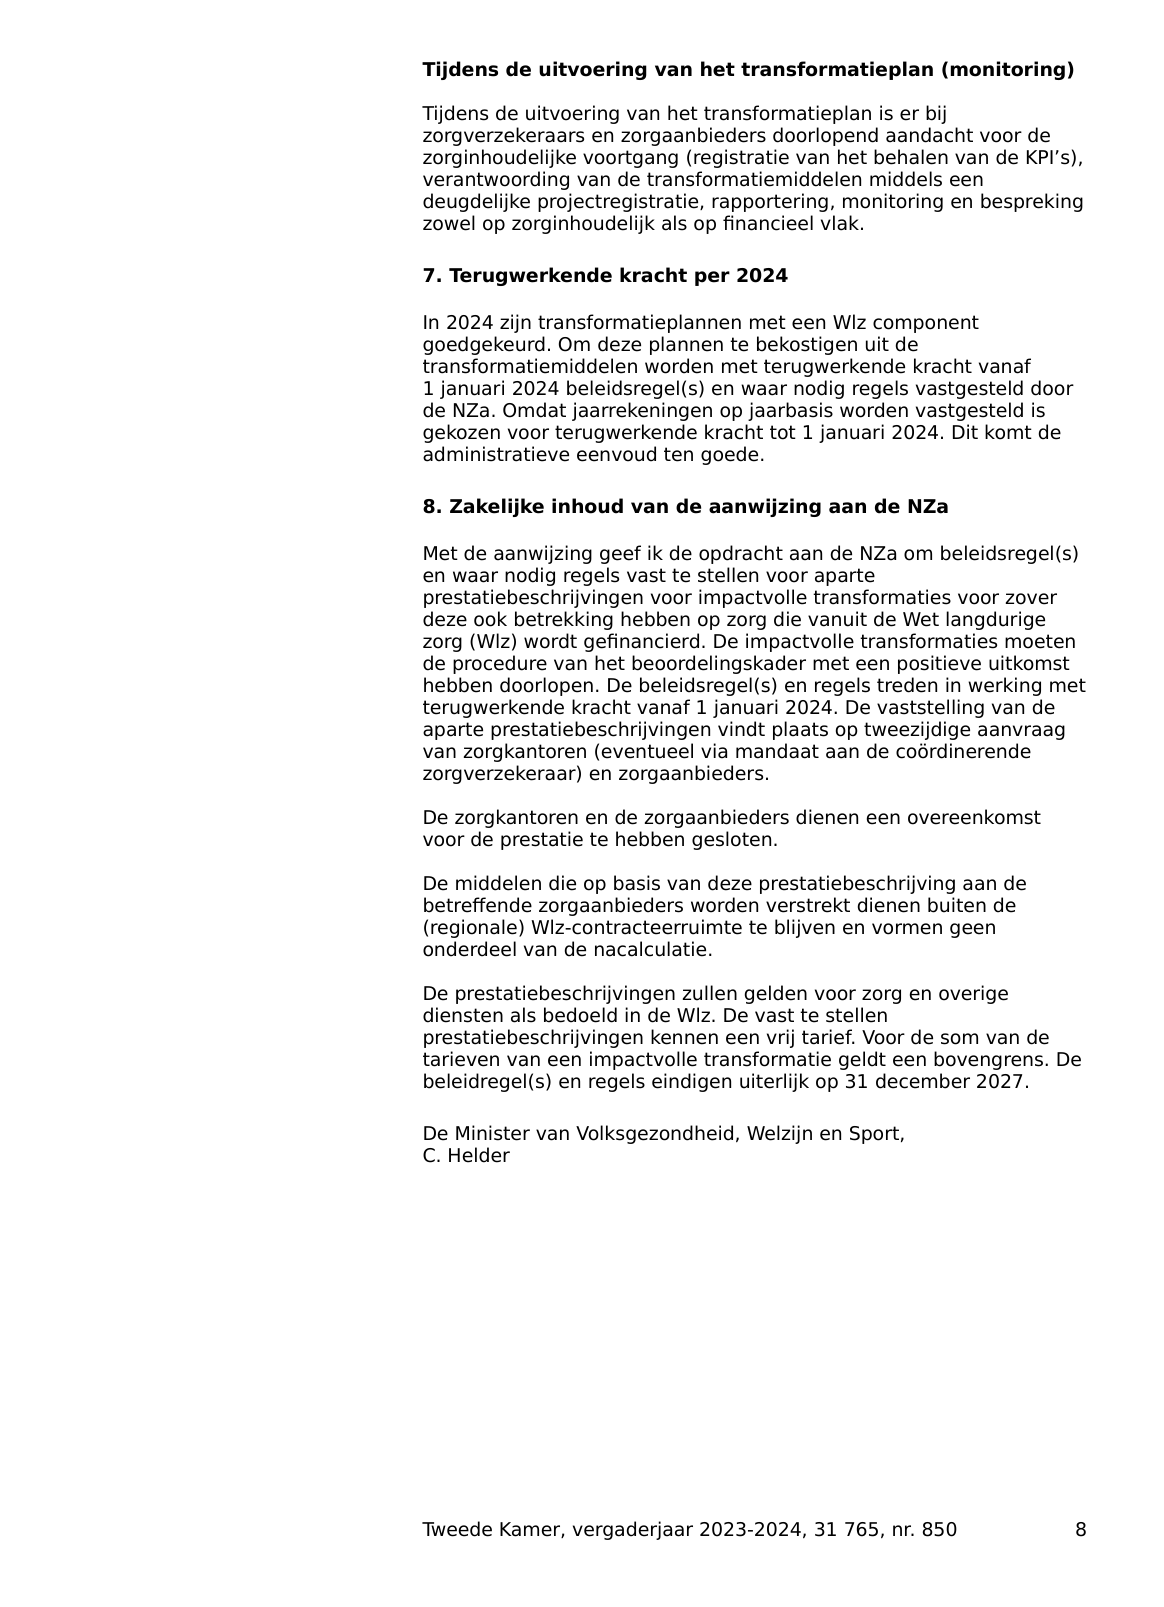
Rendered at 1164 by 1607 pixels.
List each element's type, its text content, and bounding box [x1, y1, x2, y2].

text De prestatiebeschrijvingen zullen gelden voor zorg en overige diensten als bedoeld in de Wlz. De vast te stellen prestatiebeschrijvingen kennen een vrij tarief. Voor de som van de tarieven van een impactvolle transformatie geldt een bovengrens. De beleidregel(s) en regels eindigen uiterlijk op 31 december 2027. [422, 983, 1087, 1093]
text De zorgkantoren en de zorgaanbieders dienen een overeenkomst voor de prestatie te hebben gesloten. [422, 807, 1087, 851]
subtitle 7. Terugwerkende kracht per 2024 [422, 265, 1087, 287]
subtitle 8. Zakelijke inhoud van de aanwijzing aan de NZa [422, 496, 1087, 518]
text De Minister van Volksgezondheid, Welzijn en Sport, C. Helder [422, 1123, 1087, 1167]
text Tijdens de uitvoering van het transformatieplan is er bij zorgverzekeraars en zorgaanbieders doorlopend aandacht voor de zorginhoudelijke voortgang (registratie van het behalen van de KPI’s), verantwoording van de transformatiemiddelen middels een deugdelijke projectregistratie, rapportering, monitoring en bespreking zowel op zorginhoudelijk als op financieel vlak. [422, 103, 1087, 235]
subtitle Tijdens de uitvoering van het transformatieplan (monitoring) [422, 59, 1087, 81]
text Met de aanwijzing geef ik de opdracht aan de NZa om beleidsregel(s) en waar nodig regels vast te stellen voor aparte prestatiebeschrijvingen voor impactvolle transformaties voor zover deze ook betrekking hebben op zorg die vanuit de Wet langdurige zorg (Wlz) wordt gefinancierd. De impactvolle transformaties moeten de procedure van het beoordelingskader met een positieve uitkomst hebben doorlopen. De beleidsregel(s) en regels treden in werking met terugwerkende kracht vanaf 1 januari 2024. De vaststelling van de aparte prestatiebeschrijvingen vindt plaats op tweezijdige aanvraag van zorgkantoren (eventueel via mandaat aan de coördinerende zorgverzekeraar) en zorgaanbieders. [422, 543, 1087, 785]
text In 2024 zijn transformatieplannen met een Wlz component goedgekeurd. Om deze plannen te bekostigen uit de transformatiemiddelen worden met terugwerkende kracht vanaf 1 januari 2024 beleidsregel(s) en waar nodig regels vastgesteld door de NZa. Omdat jaarrekeningen op jaarbasis worden vastgesteld is gekozen voor terugwerkende kracht tot 1 januari 2024. Dit komt de administratieve eenvoud ten goede. [422, 312, 1087, 466]
text De middelen die op basis van deze prestatiebeschrijving aan de betreffende zorgaanbieders worden verstrekt dienen buiten de (regionale) Wlz-contracteerruimte te blijven en vormen geen onderdeel van de nacalculatie. [422, 873, 1087, 961]
